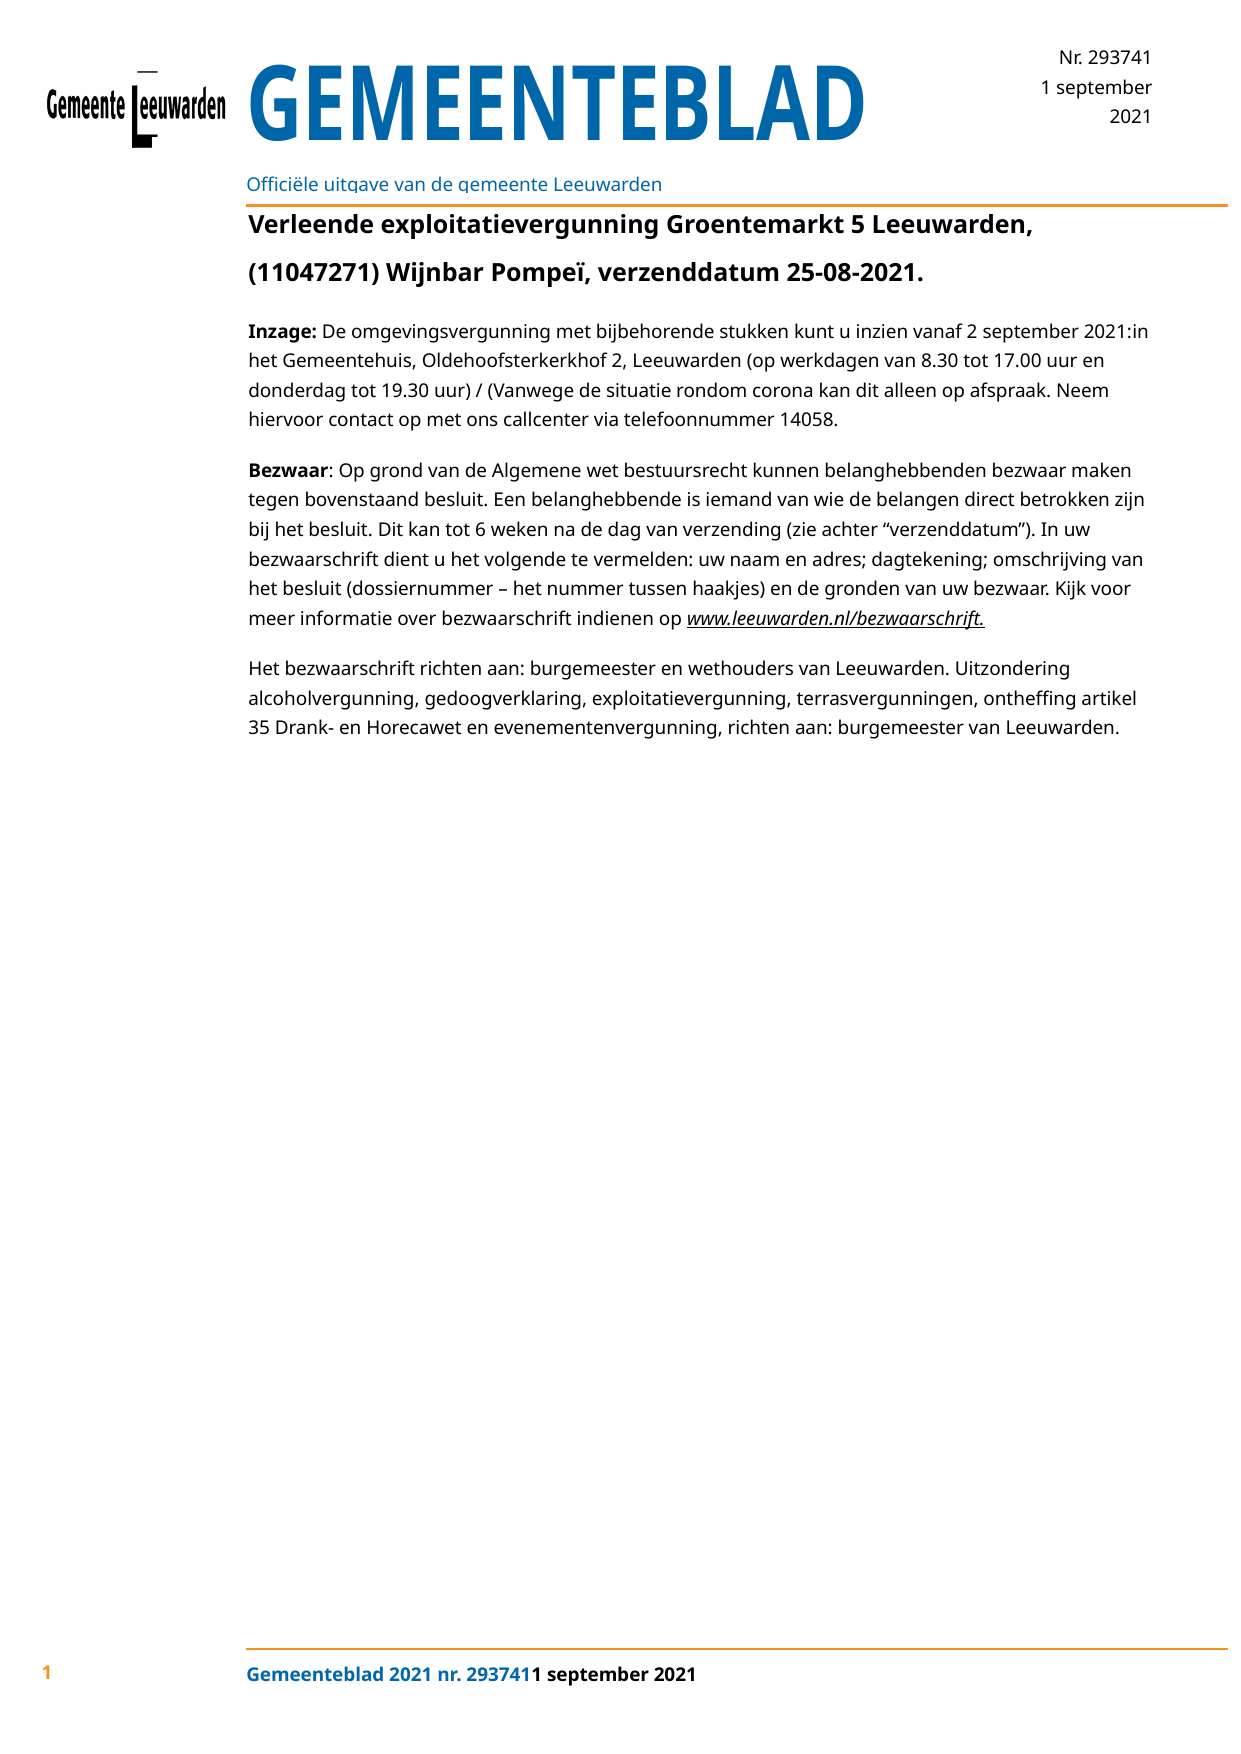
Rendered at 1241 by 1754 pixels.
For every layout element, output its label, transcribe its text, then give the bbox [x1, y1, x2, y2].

text Bezwaar: Op grond van de Algemene wet bestuursrecht kunnen belanghebbenden bezwaar maken tegen bovenstaand besluit. Een belanghebbende is iemand van wie de belangen direct betrokken zijn bij het besluit. Dit kan tot 6 weken na de dag van verzending (zie achter “verzenddatum”). In uw bezwaarschrift dient u het volgende te vermelden: uw naam en adres; dagtekening; omschrijving van het besluit (dossiernummer – het nummer tussen haakjes) en de gronden van uw bezwaar. Kijk voor meer informatie over bezwaarschrift indienen op www.leeuwarden.nl/bezwaarschrift. [248, 457, 1152, 631]
text Verleende exploitatievergunning Groentemarkt 5 Leeuwarden, (11047271) Wijnbar Pompeï, verzenddatum 25-08-2021. [248, 207, 1152, 288]
text Inzage: De omgevingsvergunning met bijbehorende stukken kunt u inzien vanaf 2 september 2021:in het Gemeentehuis, Oldehoofsterkerkhof 2, Leeuwarden (op werkdagen van 8.30 tot 17.00 uur en donderdag tot 19.30 uur) / (Vanwege de situatie rondom corona kan dit alleen op afspraak. Neem hiervoor contact op met ons callcenter via telefoonnummer 14058. [248, 318, 1152, 432]
text Het bezwaarschrift richten aan: burgemeester en wethouders van Leeuwarden. Uitzondering alcoholvergunning, gedoogverklaring, exploitatievergunning, terrasvergunningen, ontheffing artikel 35 Drank- en Horecawet en evenementenvergunning, richten aan: burgemeester van Leeuwarden. [248, 655, 1152, 740]
picture [41, 47, 231, 172]
